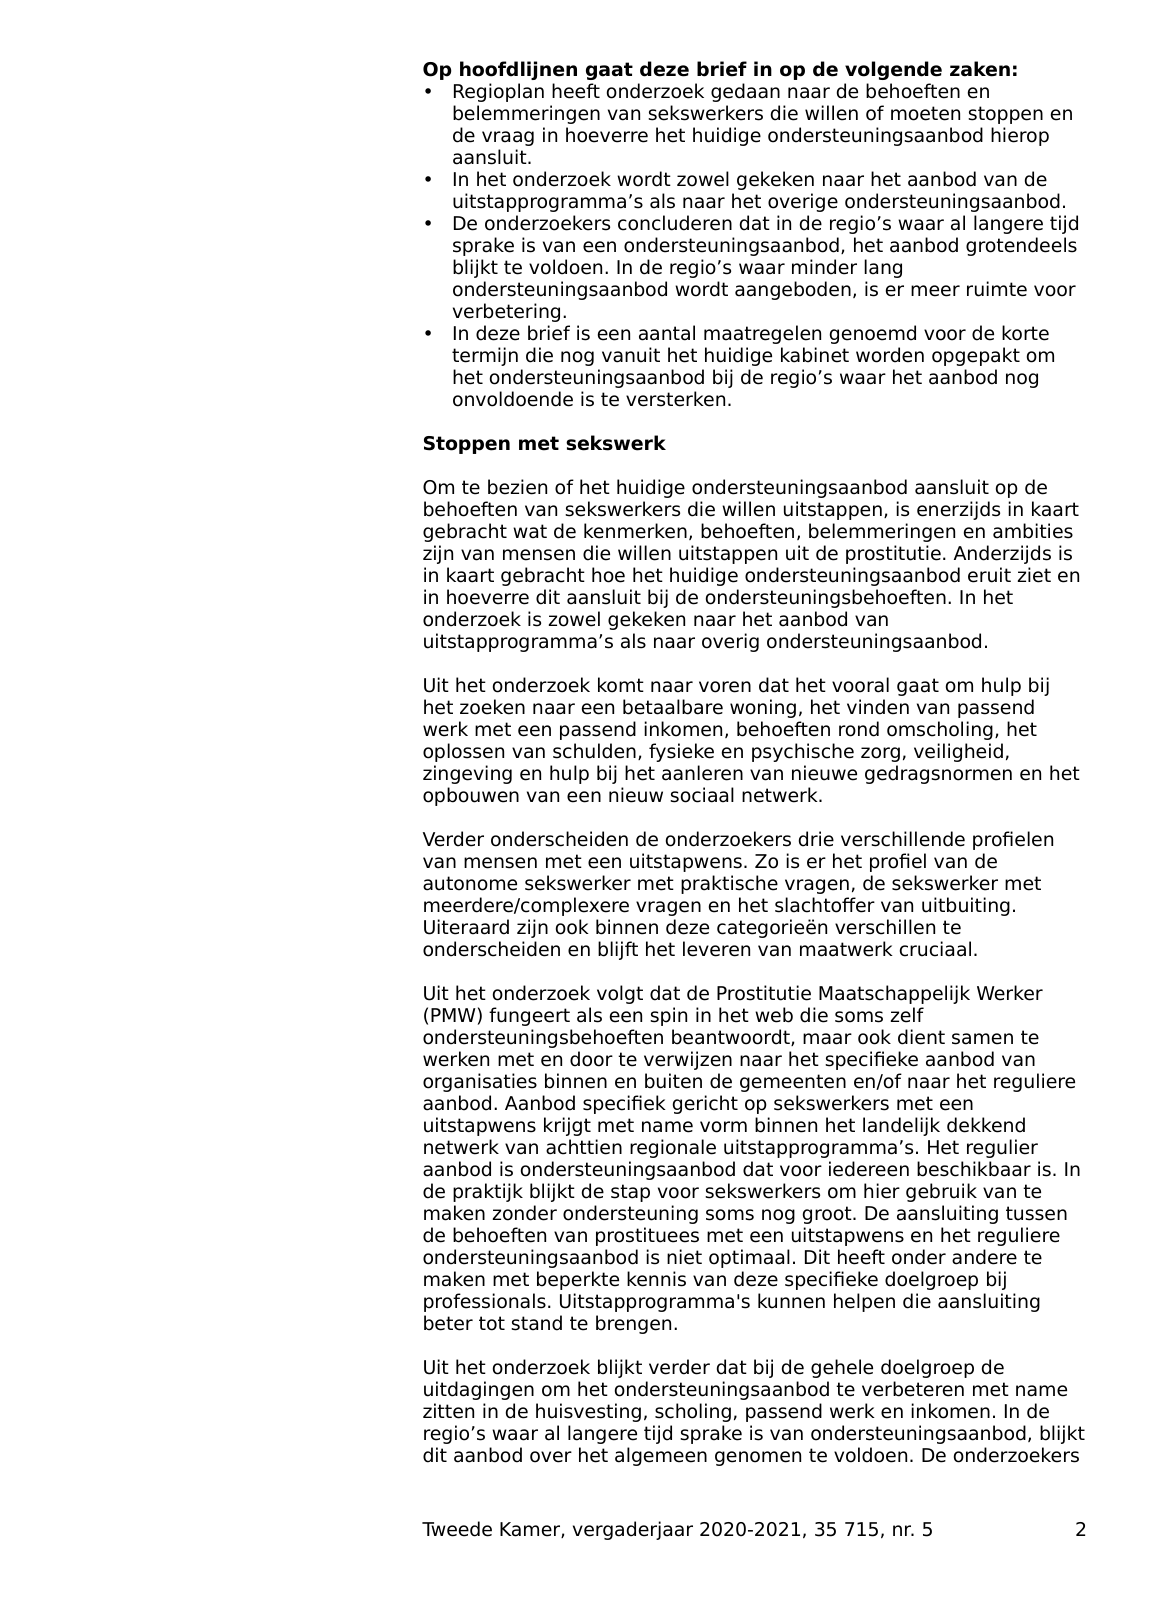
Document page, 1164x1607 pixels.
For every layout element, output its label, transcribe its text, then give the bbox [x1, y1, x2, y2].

text Uit het onderzoek blijkt verder dat bij de gehele doelgroep de uitdagingen om het ondersteuningsaanbod te verbeteren met name zitten in de huisvesting, scholing, passend werk en inkomen. In de regio’s waar al langere tijd sprake is van ondersteuningsaanbod, blijkt dit aanbod over het algemeen genomen te voldoen. De onderzoekers [422, 1357, 1087, 1467]
text Uit het onderzoek komt naar voren dat het vooral gaat om hulp bij het zoeken naar een betaalbare woning, het vinden van passend werk met een passend inkomen, behoeften rond omscholing, het oplossen van schulden, fysieke en psychische zorg, veiligheid, zingeving en hulp bij het aanleren van nieuwe gedragsnormen en het opbouwen van een nieuw sociaal netwerk. [422, 675, 1087, 807]
text • De onderzoekers concluderen dat in de regio’s waar al langere tijd sprake is van een ondersteuningsaanbod, het aanbod grotendeels blijkt te voldoen. In de regio’s waar minder lang ondersteuningsaanbod wordt aangeboden, is er meer ruimte voor verbetering. [422, 213, 1087, 323]
text Uit het onderzoek volgt dat de Prostitutie Maatschappelijk Werker (PMW) fungeert als een spin in het web die soms zelf ondersteuningsbehoeften beantwoordt, maar ook dient samen te werken met en door te verwijzen naar het specifieke aanbod van organisaties binnen en buiten de gemeenten en/of naar het reguliere aanbod. Aanbod specifiek gericht op sekswerkers met een uitstapwens krijgt met name vorm binnen het landelijk dekkend netwerk van achttien regionale uitstapprogramma’s. Het regulier aanbod is ondersteuningsaanbod dat voor iedereen beschikbaar is. In de praktijk blijkt de stap voor sekswerkers om hier gebruik van te maken zonder ondersteuning soms nog groot. De aansluiting tussen de behoeften van prostituees met een uitstapwens en het reguliere ondersteuningsaanbod is niet optimaal. Dit heeft onder andere te maken met beperkte kennis van deze specifieke doelgroep bij professionals. Uitstapprogramma's kunnen helpen die aansluiting beter tot stand te brengen. [422, 983, 1087, 1335]
subtitle Op hoofdlijnen gaat deze brief in op de volgende zaken: [422, 59, 1087, 81]
text Om te bezien of het huidige ondersteuningsaanbod aansluit op de behoeften van sekswerkers die willen uitstappen, is enerzijds in kaart gebracht wat de kenmerken, behoeften, belemmeringen en ambities zijn van mensen die willen uitstappen uit de prostitutie. Anderzijds is in kaart gebracht hoe het huidige ondersteuningsaanbod eruit ziet en in hoeverre dit aansluit bij de ondersteuningsbehoeften. In het onderzoek is zowel gekeken naar het aanbod van uitstapprogramma’s als naar overig ondersteuningsaanbod. [422, 477, 1087, 653]
text • In het onderzoek wordt zowel gekeken naar het aanbod van de uitstapprogramma’s als naar het overige ondersteuningsaanbod. [422, 169, 1087, 213]
text Verder onderscheiden de onderzoekers drie verschillende profielen van mensen met een uitstapwens. Zo is er het profiel van de autonome sekswerker met praktische vragen, de sekswerker met meerdere/complexere vragen en het slachtoffer van uitbuiting. Uiteraard zijn ook binnen deze categorieën verschillen te onderscheiden en blijft het leveren van maatwerk cruciaal. [422, 829, 1087, 961]
text • In deze brief is een aantal maatregelen genoemd voor de korte termijn die nog vanuit het huidige kabinet worden opgepakt om het ondersteuningsaanbod bij de regio’s waar het aanbod nog onvoldoende is te versterken. [422, 323, 1087, 411]
subtitle Stoppen met sekswerk [422, 433, 1087, 455]
text • Regioplan heeft onderzoek gedaan naar de behoeften en belemmeringen van sekswerkers die willen of moeten stoppen en de vraag in hoeverre het huidige ondersteuningsaanbod hierop aansluit. [422, 81, 1087, 169]
